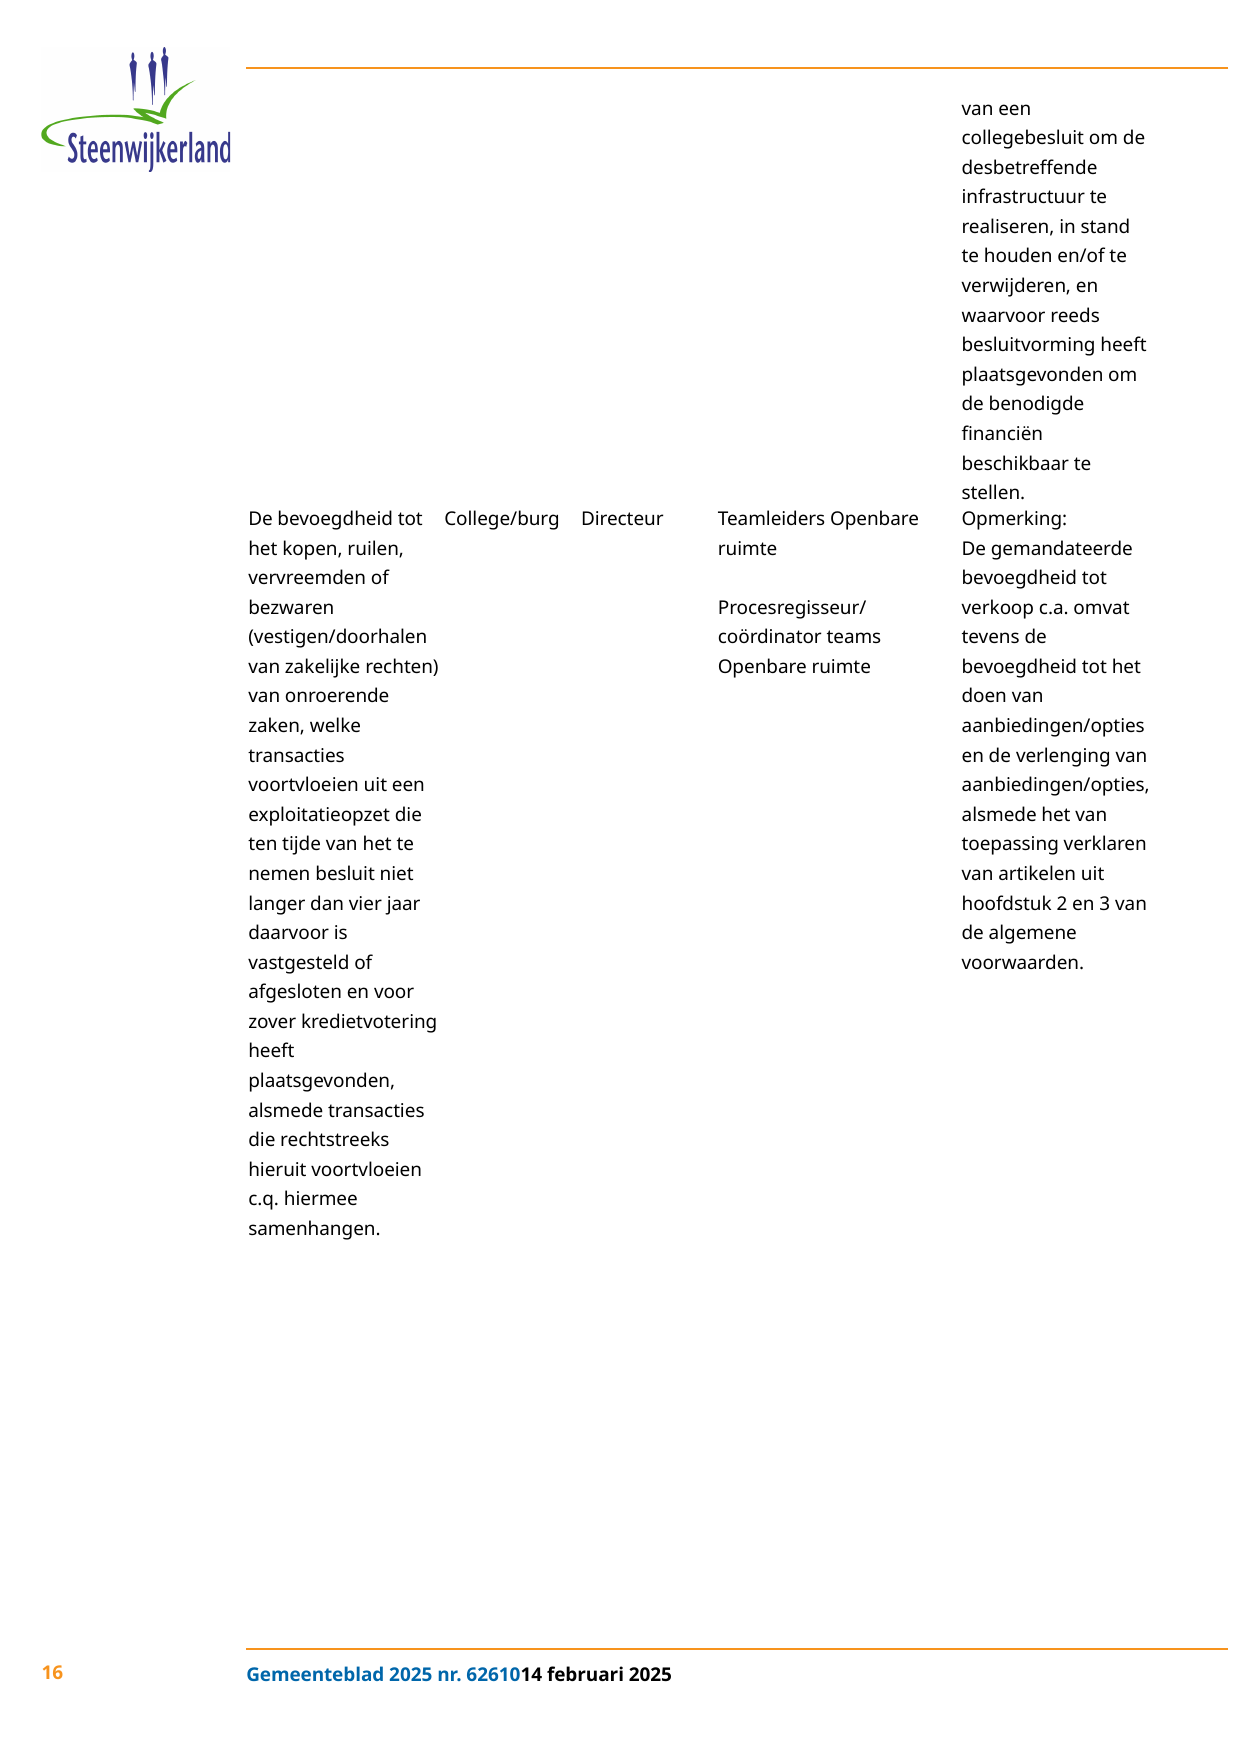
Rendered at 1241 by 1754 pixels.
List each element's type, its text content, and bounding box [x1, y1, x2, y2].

table_cell [444, 95, 581, 505]
table_cell College/burg [444, 505, 581, 1241]
picture [41, 47, 231, 172]
table_cell [581, 95, 718, 505]
table_cell [718, 95, 961, 505]
table_cell De bevoegdheid tot het kopen, ruilen, vervreemden of bezwaren (vestigen/doorhalen van zakelijke rechten) van onroerende zaken, welke transacties voortvloeien uit een exploitatieopzet die ten tijde van het te nemen besluit niet langer dan vier jaar daarvoor is vastgesteld of afgesloten en voor zover kredietvotering heeft plaatsgevonden, alsmede transacties die rechtstreeks hieruit voortvloeien c.q. hiermee samenhangen. [248, 505, 444, 1241]
table_cell Directeur [581, 505, 718, 1241]
table_cell Teamleiders Openbare ruimte Procesregisseur/ coördinator teams Openbare ruimte [718, 505, 961, 1241]
table_cell [248, 95, 444, 505]
table_cell van een collegebesluit om de desbetreffende infrastructuur te realiseren, in stand te houden en/of te verwijderen, en waarvoor reeds besluitvorming heeft plaatsgevonden om de benodigde financiën beschikbaar te stellen. [961, 95, 1152, 505]
table_cell Opmerking: De gemandateerde bevoegdheid tot verkoop c.a. omvat tevens de bevoegdheid tot het doen van aanbiedingen/opties en de verlenging van aanbiedingen/opties, alsmede het van toepassing verklaren van artikelen uit hoofdstuk 2 en 3 van de algemene voorwaarden. [961, 505, 1152, 1241]
